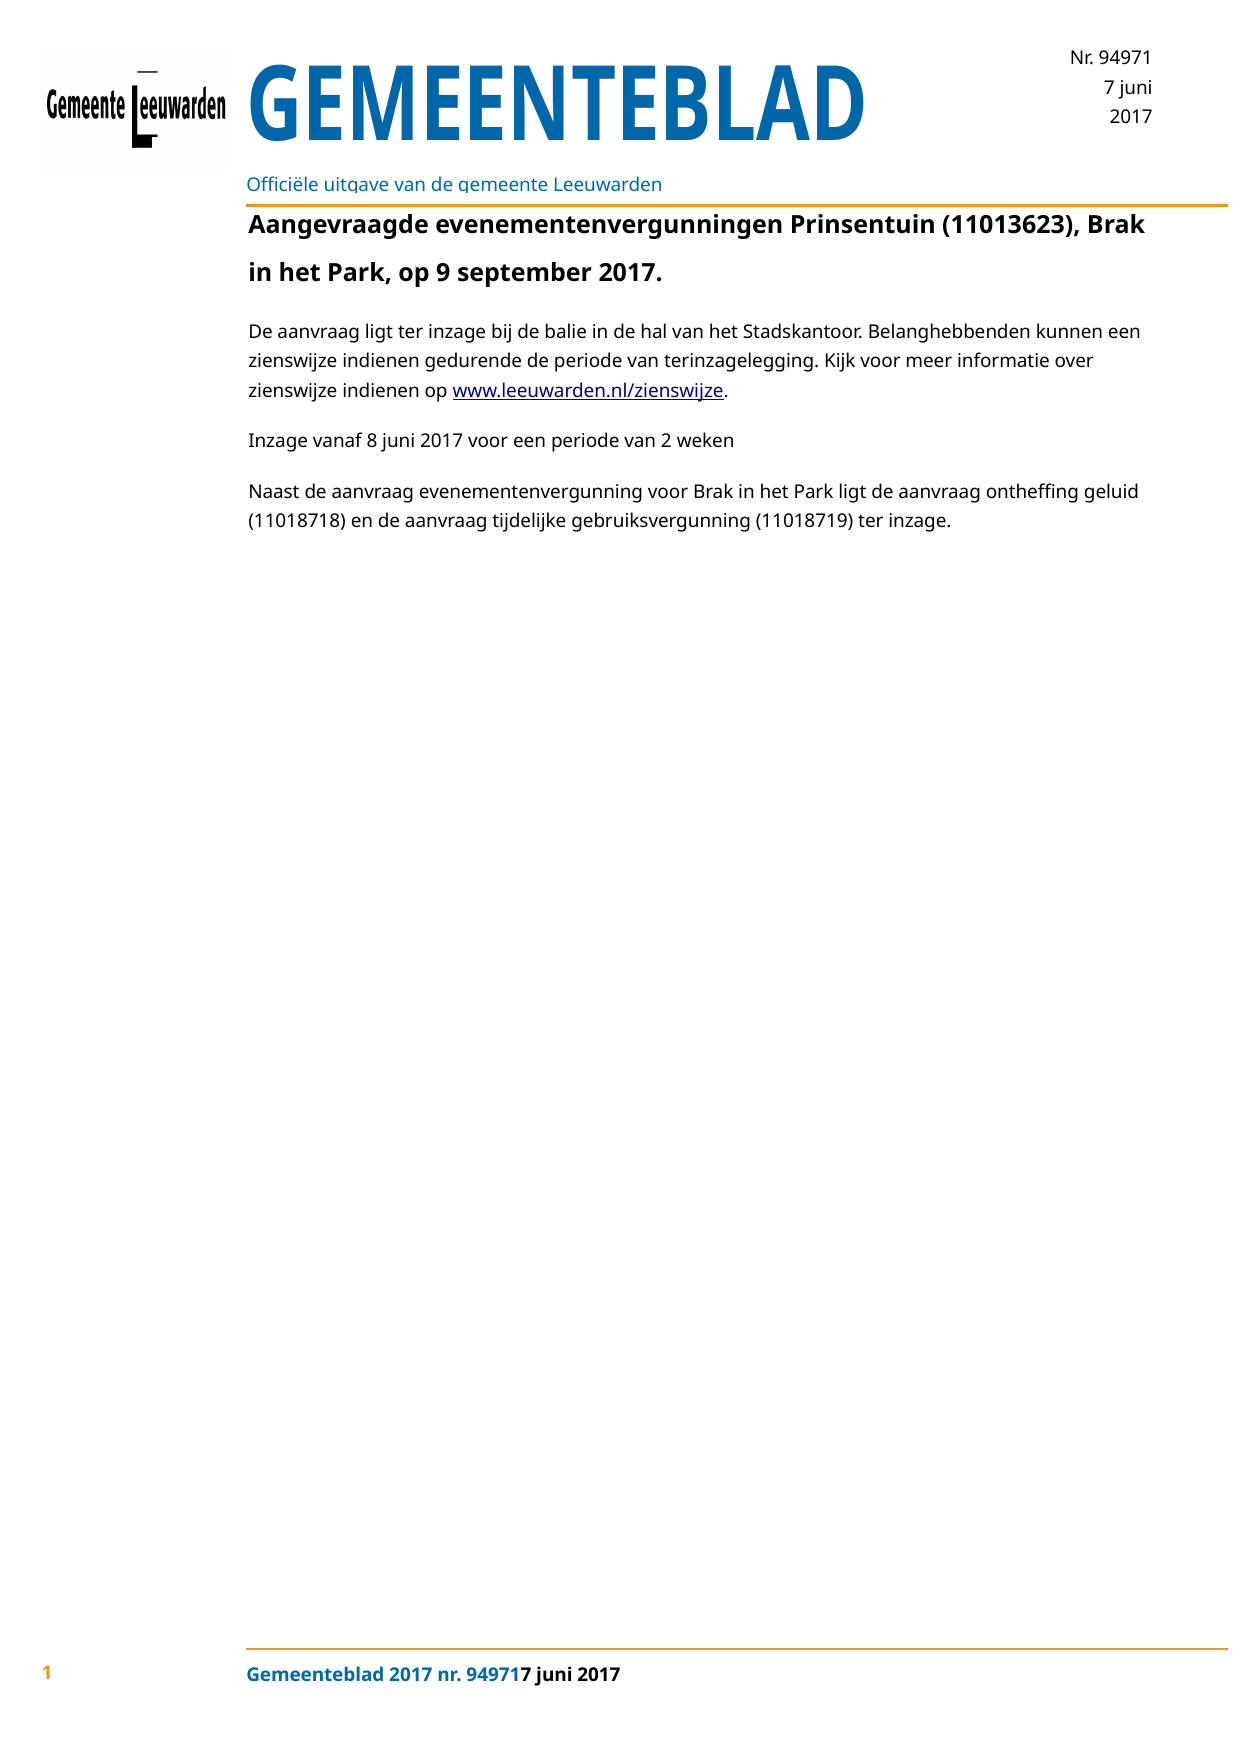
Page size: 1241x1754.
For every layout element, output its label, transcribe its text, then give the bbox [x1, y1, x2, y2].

text De aanvraag ligt ter inzage bij de balie in de hal van het Stadskantoor. Belanghebbenden kunnen een zienswijze indienen gedurende de periode van terinzagelegging. Kijk voor meer informatie over zienswijze indienen op www.leeuwarden.nl/zienswijze. [248, 318, 1152, 403]
text Aangevraagde evenementenvergunningen Prinsentuin (11013623), Brak in het Park, op 9 september 2017. [248, 207, 1152, 288]
text Naast de aanvraag evenementenvergunning voor Brak in het Park ligt de aanvraag ontheffing geluid (11018718) en de aanvraag tijdelijke gebruiksvergunning (11018719) ter inzage. [248, 478, 1152, 533]
text Inzage vanaf 8 juni 2017 voor een periode van 2 weken [248, 427, 1152, 453]
picture [41, 47, 231, 172]
